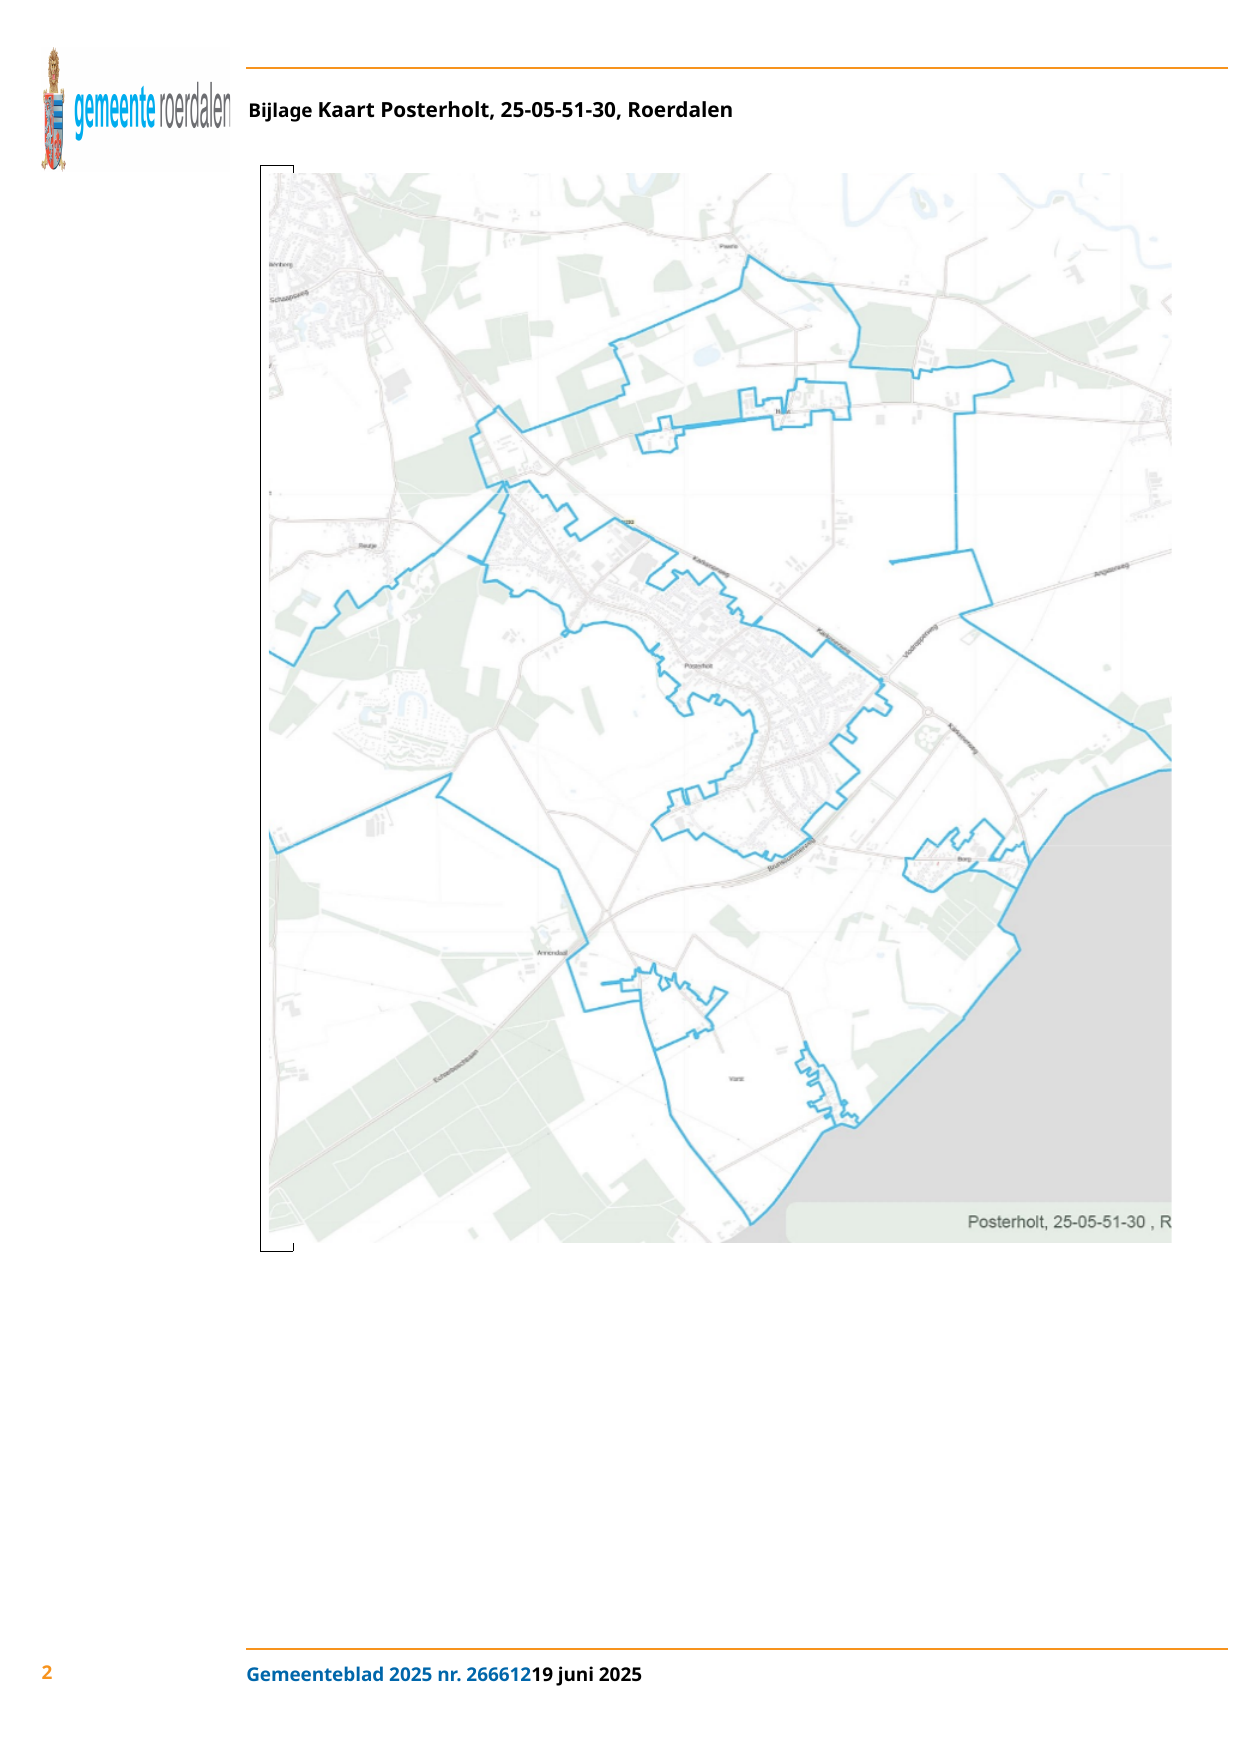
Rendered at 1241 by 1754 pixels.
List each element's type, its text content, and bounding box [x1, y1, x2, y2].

text Bijlage Kaart Posterholt, 25-05-51-30, Roerdalen [248, 95, 1152, 123]
picture [268, 173, 1173, 1243]
picture [41, 47, 231, 172]
